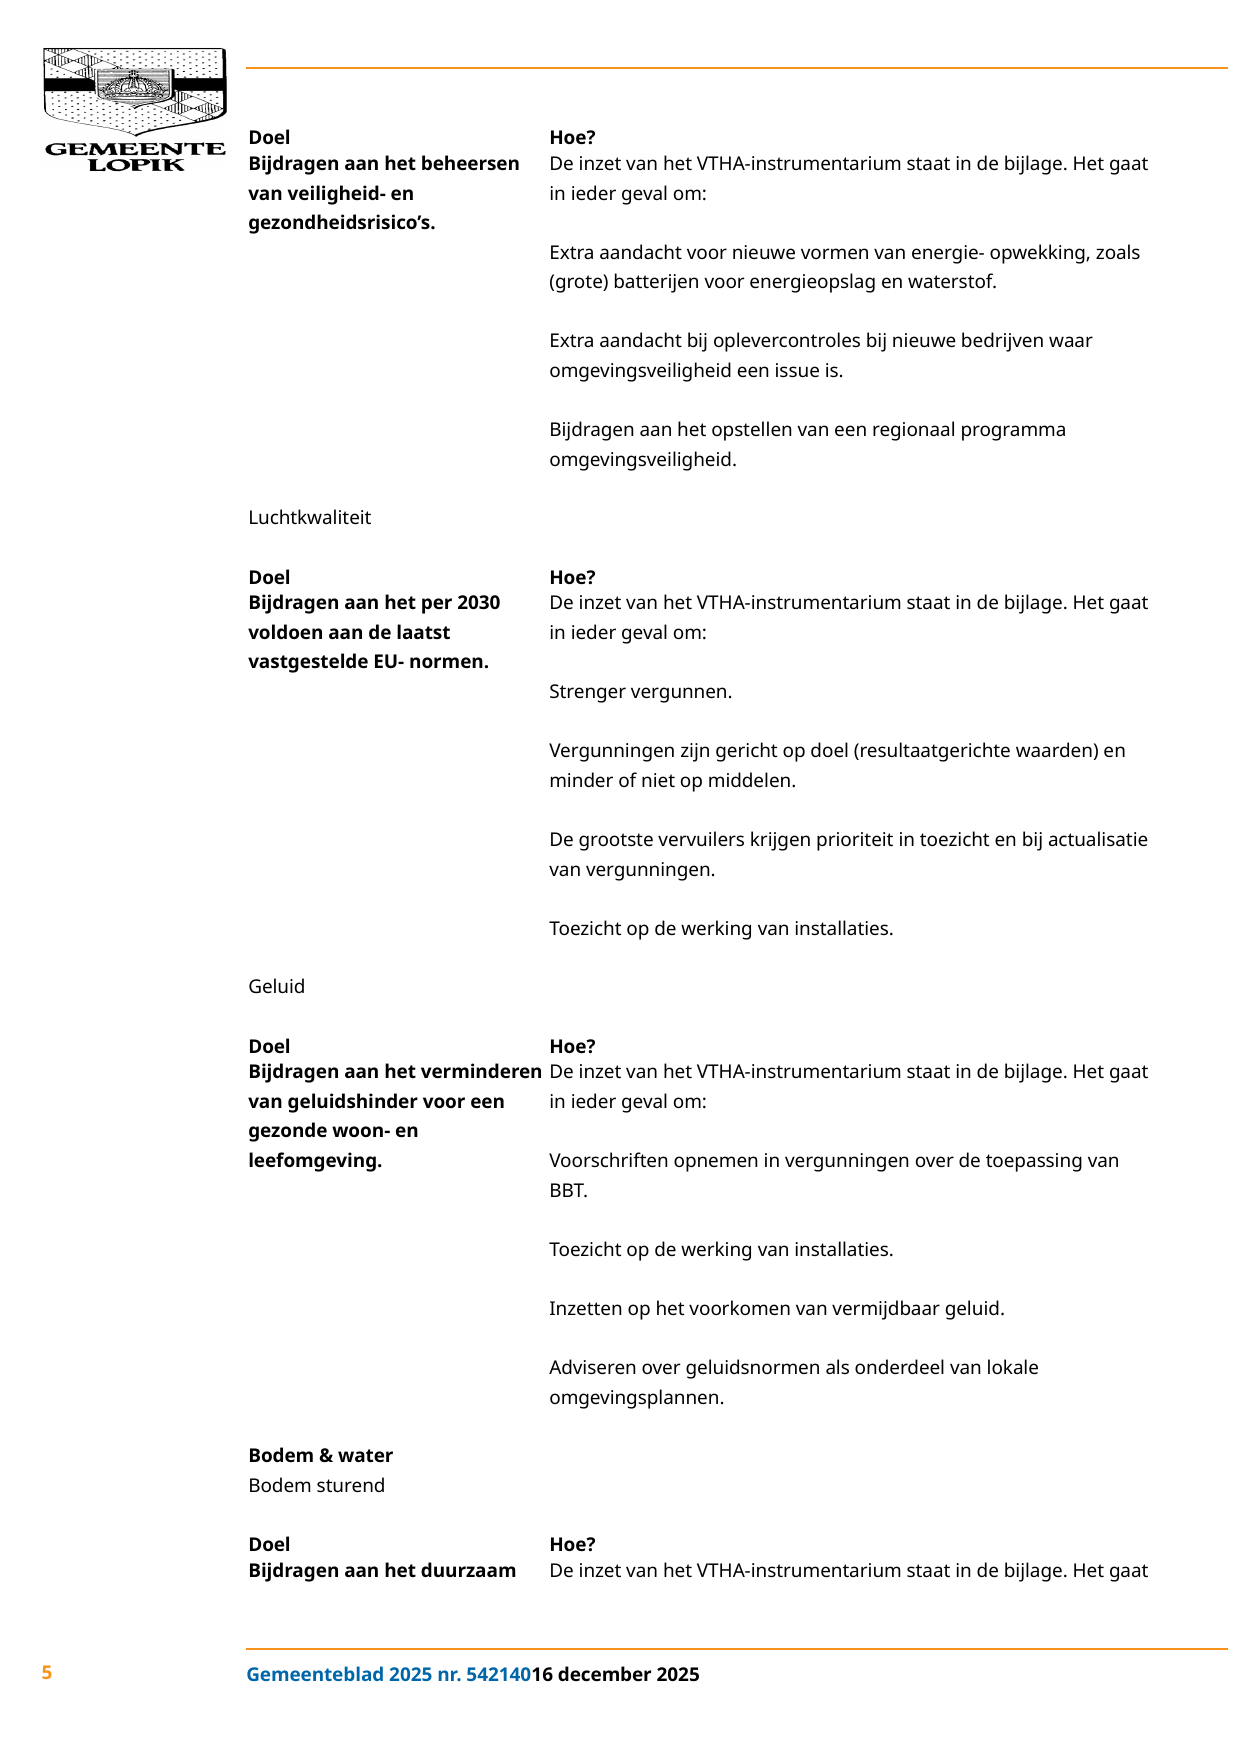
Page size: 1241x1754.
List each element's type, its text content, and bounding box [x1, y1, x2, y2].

table_cell Bijdragen aan het per 2030 voldoen aan de laatst vastgestelde EU- normen. [248, 590, 549, 941]
table_cell Bijdragen aan het beheersen van veiligheid- en gezondheidsrisico’s. [248, 150, 549, 472]
table_header Doel [248, 125, 549, 150]
table_header Doel [248, 1531, 549, 1557]
text Geluid [248, 973, 1152, 999]
table_cell De inzet van het VTHA-instrumentarium staat in de bijlage. Het gaat in ieder geval om: Voorschriften opnemen in vergunningen over de toepassing van BBT. Toezicht op de werking van installaties. Inzetten op het voorkomen van vermijdbaar geluid. Adviseren over geluidsnormen als onderdeel van lokale omgevingsplannen. [549, 1059, 1152, 1410]
text Luchtkwaliteit [248, 504, 1152, 530]
table_header Hoe? [549, 564, 1152, 589]
table_cell Bijdragen aan het duurzaam [248, 1557, 549, 1583]
table_header Hoe? [549, 1531, 1152, 1557]
table_cell Bijdragen aan het verminderen van geluidshinder voor een gezonde woon- en leefomgeving. [248, 1059, 549, 1410]
table_cell De inzet van het VTHA-instrumentarium staat in de bijlage. Het gaat in ieder geval om: Extra aandacht voor nieuwe vormen van energie- opwekking, zoals (grote) batterijen voor energieopslag en waterstof. Extra aandacht bij oplevercontroles bij nieuwe bedrijven waar omgevingsveiligheid een issue is. Bijdragen aan het opstellen van een regionaal programma omgevingsveiligheid. [549, 150, 1152, 472]
table_cell De inzet van het VTHA-instrumentarium staat in de bijlage. Het gaat in ieder geval om: Strenger vergunnen. Vergunningen zijn gericht op doel (resultaatgerichte waarden) en minder of niet op middelen. De grootste vervuilers krijgen prioriteit in toezicht en bij actualisatie van vergunningen. Toezicht op de werking van installaties. [549, 590, 1152, 941]
picture [41, 47, 231, 172]
table_header Hoe? [549, 125, 1152, 150]
table_header Doel [248, 1033, 549, 1058]
table_header Hoe? [549, 1033, 1152, 1058]
text Bodem & water [248, 1442, 1152, 1468]
text Bodem sturend [248, 1472, 1152, 1498]
table_cell De inzet van het VTHA-instrumentarium staat in de bijlage. Het gaat [549, 1557, 1152, 1583]
table_header Doel [248, 564, 549, 589]
